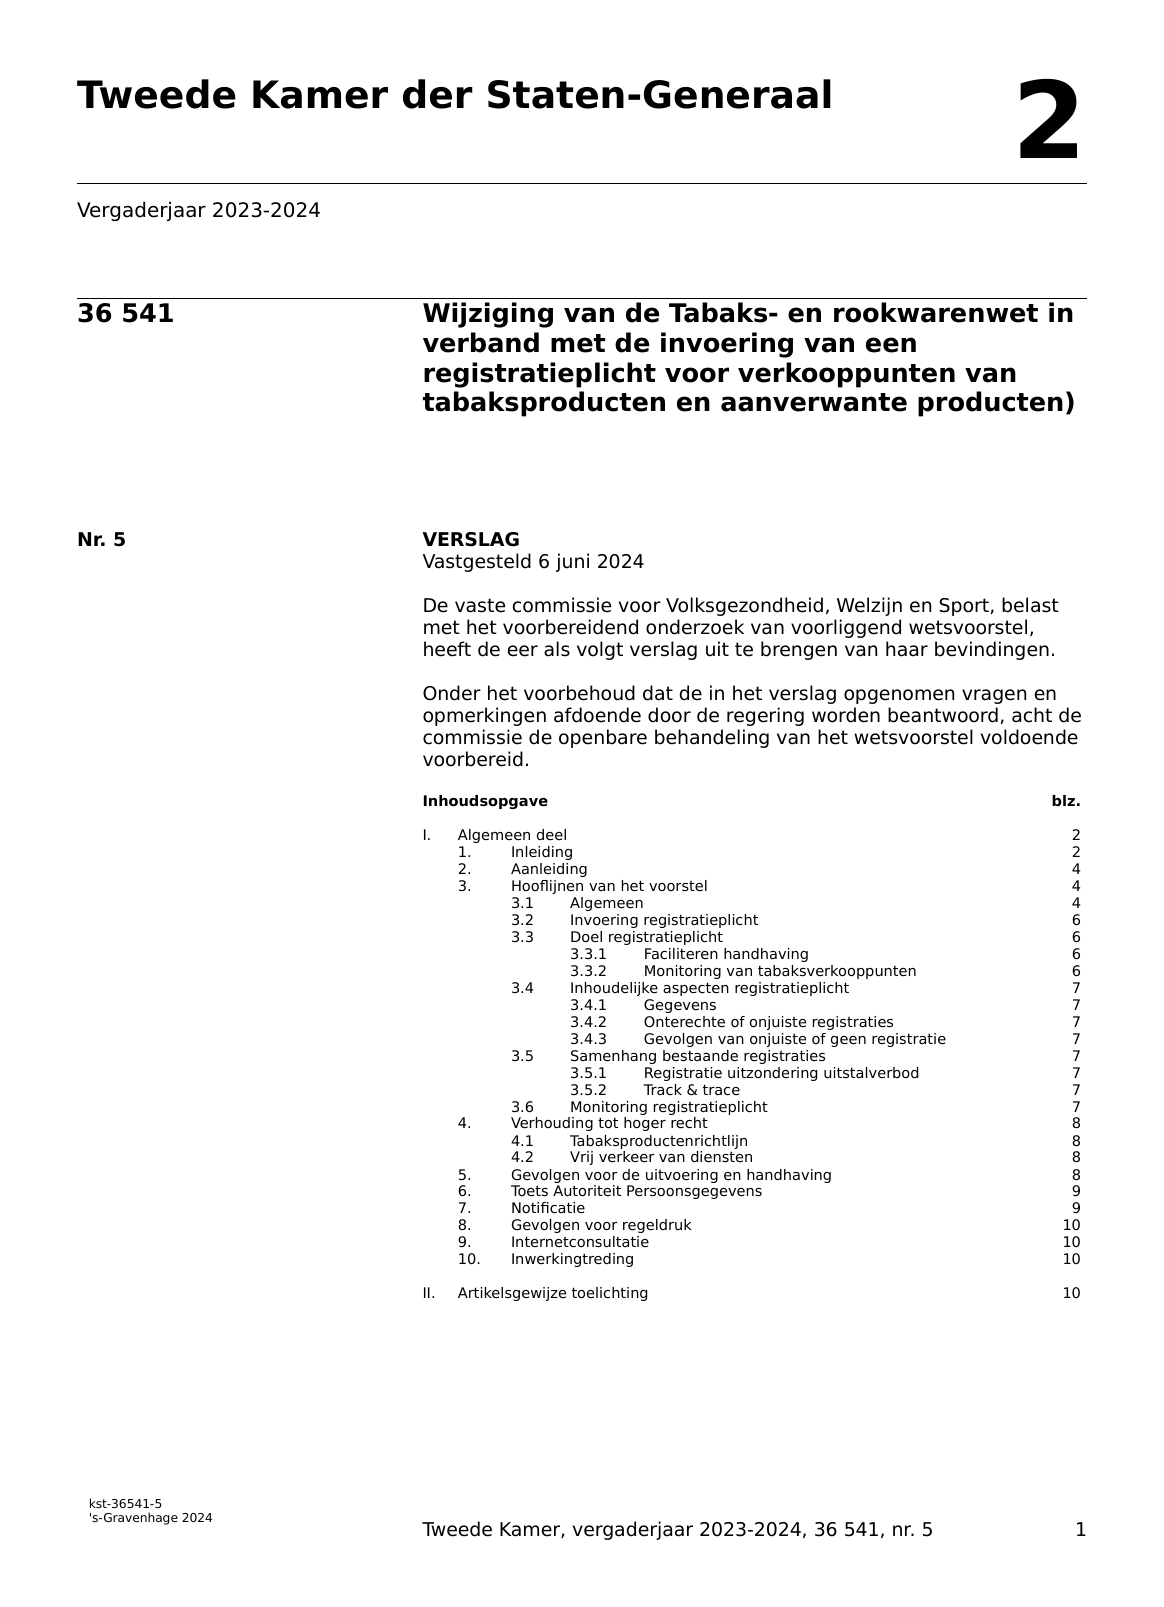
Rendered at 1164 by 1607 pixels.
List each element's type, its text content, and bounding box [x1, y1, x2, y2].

table_cell [452, 1133, 505, 1149]
table_cell 3. [452, 878, 505, 895]
table_cell 3.5 [505, 1048, 564, 1064]
table_cell [422, 895, 452, 912]
table_cell [505, 810, 564, 827]
table_cell [452, 1031, 505, 1047]
table_cell [452, 963, 505, 979]
table_cell [422, 946, 452, 963]
table_cell Monitoring registratieplicht [564, 1099, 1036, 1115]
table_cell 10 [1036, 1217, 1087, 1234]
table_cell 9. [452, 1234, 505, 1251]
table_cell [422, 1081, 452, 1098]
table_cell Aanleiding [505, 861, 1036, 878]
table_cell [452, 980, 505, 997]
table_cell 4.2 [505, 1149, 564, 1166]
table_cell Faciliteren handhaving [638, 946, 1036, 963]
table_cell II. [422, 1285, 452, 1302]
table_cell [452, 1065, 505, 1081]
table_cell [422, 1183, 452, 1200]
table_header Tweede Kamer der Staten-Generaal [77, 59, 886, 183]
table_cell [422, 844, 452, 861]
table_cell Inhoudelijke aspecten registratieplicht [564, 980, 1036, 997]
table_cell 1. [452, 844, 505, 861]
table_cell [505, 1268, 564, 1285]
table_cell 7 [1036, 997, 1087, 1013]
table_cell 10 [1036, 1251, 1087, 1268]
table_cell 7 [1036, 1048, 1087, 1064]
table_cell 3.5.1 [564, 1065, 638, 1081]
table_cell [452, 1099, 505, 1115]
table_cell 6 [1036, 946, 1087, 963]
table_cell 5. [452, 1166, 505, 1183]
subtitle Nr. 5 VERSLAG [77, 529, 1087, 551]
table_cell 7 [1036, 1099, 1087, 1115]
table_cell [422, 1251, 452, 1268]
table_cell Inwerkingtreding [505, 1251, 1036, 1268]
table_cell Gegevens [638, 997, 1036, 1013]
table_cell 8 [1036, 1133, 1087, 1149]
table_cell [505, 997, 564, 1013]
table_cell 7 [1036, 1031, 1087, 1047]
table_cell [422, 997, 452, 1013]
table_cell [422, 1149, 452, 1166]
table_cell I. [422, 827, 452, 844]
table_cell Notificatie [505, 1200, 1036, 1217]
table_cell 4. [452, 1115, 505, 1132]
table_cell 3.4.2 [564, 1014, 638, 1031]
text kst-36541-5 [88, 1497, 323, 1511]
table_cell [422, 929, 452, 946]
table_cell Doel registratieplicht [564, 929, 1036, 946]
table_cell [638, 1268, 1036, 1285]
table_cell Verhouding tot hoger recht [505, 1115, 1036, 1132]
table_cell 3.5.2 [564, 1081, 638, 1098]
table_cell [638, 810, 1036, 827]
subtitle 36 541 Wijziging van de Tabaks- en rookwarenwet in verband met de invoering van een registratieplicht voor verkooppunten van tabaksproducten en aanverwante producten) [77, 299, 1087, 418]
table_cell 3.6 [505, 1099, 564, 1115]
table_cell 2 [1036, 844, 1087, 861]
table_cell 8 [1036, 1149, 1087, 1166]
table_cell 4.1 [505, 1133, 564, 1149]
table_cell 6 [1036, 912, 1087, 929]
table_cell 3.3.1 [564, 946, 638, 963]
table_cell Samenhang bestaande registraties [564, 1048, 1036, 1064]
table_cell [505, 1014, 564, 1031]
table_cell Artikelsgewijze toelichting [452, 1285, 1036, 1302]
table_cell 3.3 [505, 929, 564, 946]
table_cell Tabaksproductenrichtlijn [564, 1133, 1036, 1149]
table_cell 6. [452, 1183, 505, 1200]
table_cell 7 [1036, 980, 1087, 997]
table_cell 7 [1036, 1065, 1087, 1081]
table_cell Algemeen [564, 895, 1036, 912]
table_cell [452, 1048, 505, 1064]
table_cell Onterechte of onjuiste registraties [638, 1014, 1036, 1031]
table_cell 2. [452, 861, 505, 878]
table_cell 3.4 [505, 980, 564, 997]
table_cell 4 [1036, 878, 1087, 895]
table_cell Track & trace [638, 1081, 1036, 1098]
table_cell 3.1 [505, 895, 564, 912]
table_cell Gevolgen voor regeldruk [505, 1217, 1036, 1234]
table_cell 8 [1036, 1166, 1087, 1183]
table_cell [452, 1081, 505, 1098]
table_cell [422, 1268, 452, 1285]
table_cell [422, 912, 452, 929]
table_cell [422, 980, 452, 997]
table_cell 7 [1036, 1014, 1087, 1031]
table_cell 3.4.3 [564, 1031, 638, 1047]
table_cell [1036, 810, 1087, 827]
table_cell [452, 1014, 505, 1031]
table_cell Vergaderjaar 2023-2024 [77, 184, 1087, 298]
text Vastgesteld 6 juni 2024 [422, 551, 1087, 573]
table_cell [422, 1014, 452, 1031]
table_cell 10 [1036, 1234, 1087, 1251]
table_cell [422, 1048, 452, 1064]
table_cell [422, 1166, 452, 1183]
table_cell 7. [452, 1200, 505, 1217]
table_cell Vrij verkeer van diensten [564, 1149, 1036, 1166]
table_cell [452, 810, 505, 827]
table_cell Algemeen deel [452, 827, 1036, 844]
table_cell Gevolgen voor de uitvoering en handhaving [505, 1166, 1036, 1183]
table_cell [564, 810, 638, 827]
table_cell [422, 1099, 452, 1115]
table_cell [422, 963, 452, 979]
table_cell [422, 1031, 452, 1047]
table_cell Monitoring van tabaksverkooppunten [638, 963, 1036, 979]
table_cell [452, 1268, 505, 1285]
table_cell Registratie uitzondering uitstalverbod [638, 1065, 1036, 1081]
table_cell 10 [1036, 1285, 1087, 1302]
table_cell [422, 1200, 452, 1217]
table_cell Toets Autoriteit Persoonsgegevens [505, 1183, 1036, 1200]
table_cell [452, 895, 505, 912]
table_cell 4 [1036, 861, 1087, 878]
table_cell [1036, 1268, 1087, 1285]
table_cell [505, 1065, 564, 1081]
table_cell [452, 997, 505, 1013]
text Onder het voorbehoud dat de in het verslag opgenomen vragen en opmerkingen afdoende door de regering worden beantwoord, acht de commissie de openbare behandeling van het wetsvoorstel voldoende voorbereid. [422, 683, 1087, 771]
text De vaste commissie voor Volksgezondheid, Welzijn en Sport, belast met het voorbereidend onderzoek van voorliggend wetsvoorstel, heeft de eer als volgt verslag uit te brengen van haar bevindingen. [422, 595, 1087, 661]
table_cell [422, 810, 452, 827]
table_cell 4 [1036, 895, 1087, 912]
text 's-Gravenhage 2024 [88, 1511, 323, 1525]
table_cell Inleiding [505, 844, 1036, 861]
table_cell [452, 946, 505, 963]
table_cell [422, 1217, 452, 1234]
table_cell [505, 1081, 564, 1098]
table_header 2 [886, 59, 1087, 183]
table_cell 8 [1036, 1115, 1087, 1132]
table_cell Internetconsultatie [505, 1234, 1036, 1251]
table_header Inhoudsopgave [422, 793, 1036, 810]
table_cell [422, 1234, 452, 1251]
table_cell [422, 878, 452, 895]
table_cell [505, 1031, 564, 1047]
table_cell 6 [1036, 963, 1087, 979]
table_cell Invoering registratieplicht [564, 912, 1036, 929]
table_cell 9 [1036, 1183, 1087, 1200]
table_cell 3.2 [505, 912, 564, 929]
table_cell 8. [452, 1217, 505, 1234]
table_cell Hooflijnen van het voorstel [505, 878, 1036, 895]
table_cell 7 [1036, 1081, 1087, 1098]
table_header blz. [1036, 793, 1087, 810]
table_cell [422, 1133, 452, 1149]
table_cell 9 [1036, 1200, 1087, 1217]
table_cell [505, 946, 564, 963]
table_cell [422, 861, 452, 878]
table_cell [452, 912, 505, 929]
table_cell Gevolgen van onjuiste of geen registratie [638, 1031, 1036, 1047]
table_cell 6 [1036, 929, 1087, 946]
table_cell [564, 1268, 638, 1285]
table_cell 2 [1036, 827, 1087, 844]
table_cell [505, 963, 564, 979]
table_cell 3.3.2 [564, 963, 638, 979]
table_cell [422, 1115, 452, 1132]
table_cell [452, 929, 505, 946]
table_cell 3.4.1 [564, 997, 638, 1013]
table_cell 10. [452, 1251, 505, 1268]
table_cell [422, 1065, 452, 1081]
table_cell [452, 1149, 505, 1166]
